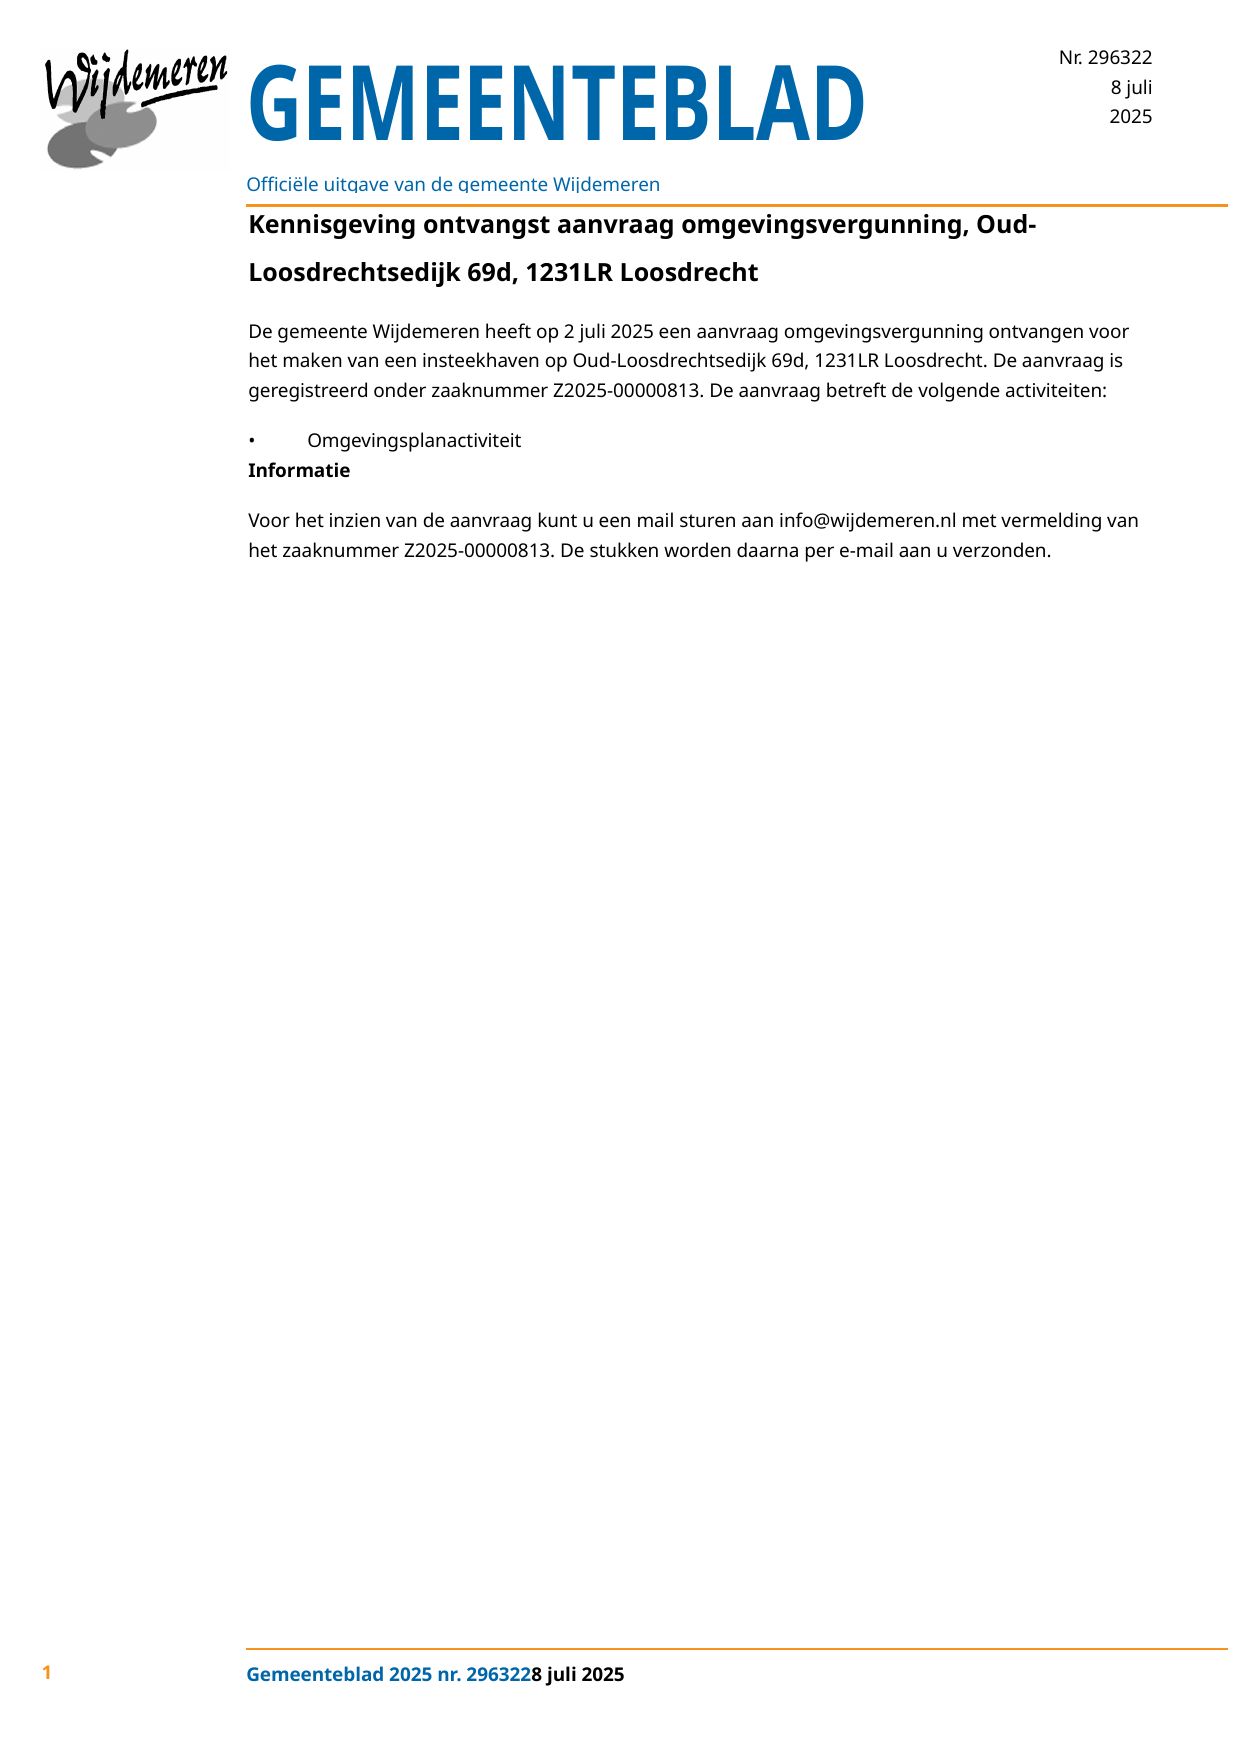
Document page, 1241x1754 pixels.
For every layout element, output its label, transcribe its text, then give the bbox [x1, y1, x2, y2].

text De gemeente Wijdemeren heeft op 2 juli 2025 een aanvraag omgevingsvergunning ontvangen voor het maken van een insteekhaven op Oud-Loosdrechtsedijk 69d, 1231LR Loosdrecht. De aanvraag is geregistreerd onder zaaknummer Z2025-00000813. De aanvraag betreft de volgende activiteiten: [248, 318, 1152, 403]
picture [41, 47, 231, 172]
text Voor het inzien van de aanvraag kunt u een mail sturen aan info@wijdemeren.nl met vermelding van het zaaknummer Z2025-00000813. De stukken worden daarna per e-mail aan u verzonden. [248, 507, 1152, 563]
text Informatie [248, 457, 1152, 483]
text Kennisgeving ontvangst aanvraag omgevingsvergunning, Oud-Loosdrechtsedijk 69d, 1231LR Loosdrecht [248, 207, 1152, 288]
list Omgevingsplanactiviteit [248, 427, 1152, 453]
